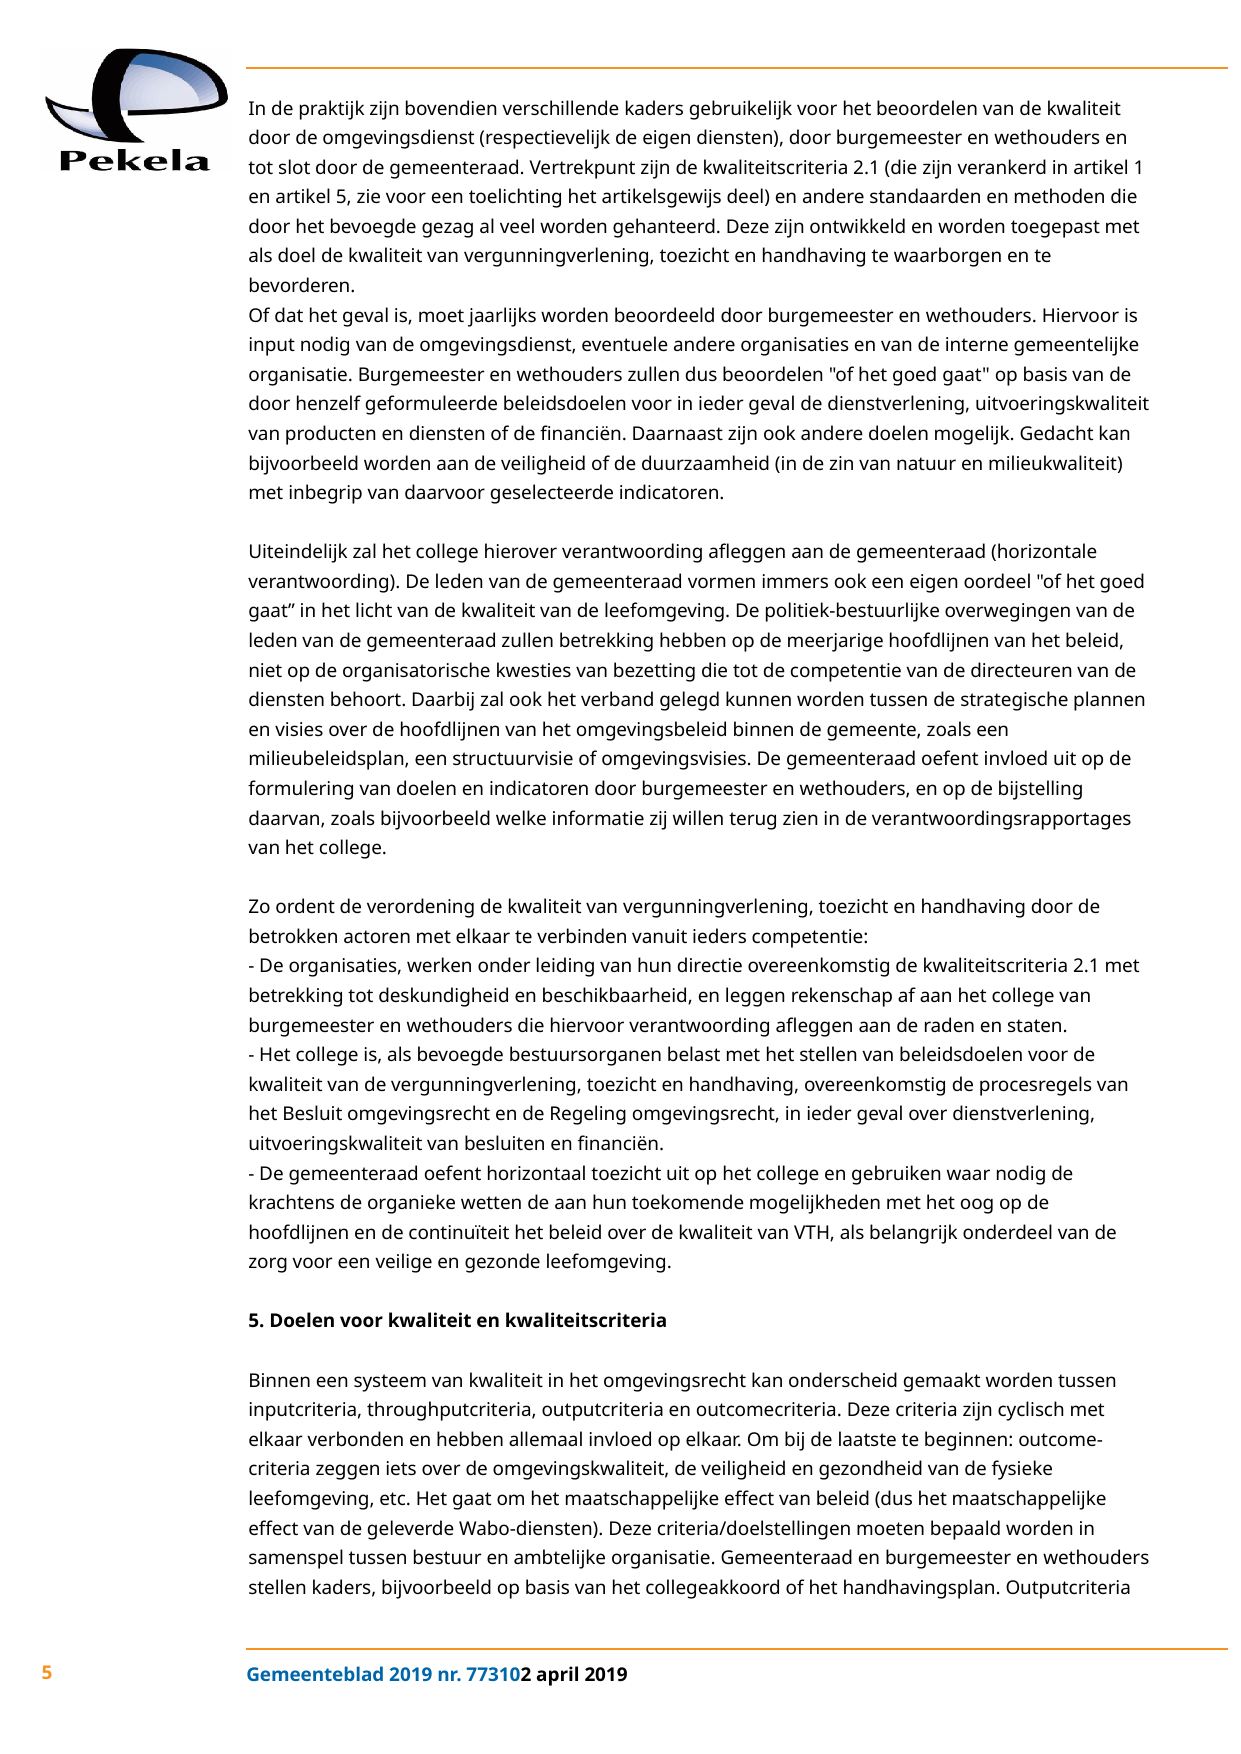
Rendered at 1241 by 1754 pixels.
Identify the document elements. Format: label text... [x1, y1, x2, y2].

text Of dat het geval is, moet jaarlijks worden beoordeeld door burgemeester en wethouders. Hiervoor is input nodig van de omgevingsdienst, eventuele andere organisaties en van de interne gemeentelijke organisatie. Burgemeester en wethouders zullen dus beoordelen "of het goed gaat" op basis van de door henzelf geformuleerde beleidsdoelen voor in ieder geval de dienstverlening, uitvoeringskwaliteit van producten en diensten of de financiën. Daarnaast zijn ook andere doelen mogelijk. Gedacht kan bijvoorbeeld worden aan de veiligheid of de duurzaamheid (in de zin van natuur en milieukwaliteit) met inbegrip van daarvoor geselecteerde indicatoren. [248, 302, 1152, 505]
text Uiteindelijk zal het college hierover verantwoording afleggen aan de gemeenteraad (horizontale verantwoording). De leden van de gemeenteraad vormen immers ook een eigen oordeel "of het goed gaat” in het licht van de kwaliteit van de leefomgeving. De politiek-bestuurlijke overwegingen van de leden van de gemeenteraad zullen betrekking hebben op de meerjarige hoofdlijnen van het beleid, niet op de organisatorische kwesties van bezetting die tot de competentie van de directeuren van de diensten behoort. Daarbij zal ook het verband gelegd kunnen worden tussen de strategische plannen en visies over de hoofdlijnen van het omgevingsbeleid binnen de gemeente, zoals een milieubeleidsplan, een structuurvisie of omgevingsvisies. De gemeenteraad oefent invloed uit op de formulering van doelen en indicatoren door burgemeester en wethouders, en op de bijstelling daarvan, zoals bijvoorbeeld welke informatie zij willen terug zien in de verantwoordingsrapportages van het college. [248, 538, 1152, 860]
text Binnen een systeem van kwaliteit in het omgevingsrecht kan onderscheid gemaakt worden tussen inputcriteria, throughputcriteria, outputcriteria en outcomecriteria. Deze criteria zijn cyclisch met elkaar verbonden en hebben allemaal invloed op elkaar. Om bij de laatste te beginnen: outcome-criteria zeggen iets over de omgevingskwaliteit, de veiligheid en gezondheid van de fysieke leefomgeving, etc. Het gaat om het maatschappelijke effect van beleid (dus het maatschappelijke effect van de geleverde Wabo-diensten). Deze criteria/doelstellingen moeten bepaald worden in samenspel tussen bestuur en ambtelijke organisatie. Gemeenteraad en burgemeester en wethouders stellen kaders, bijvoorbeeld op basis van het collegeakkoord of het handhavingsplan. Outputcriteria [248, 1367, 1152, 1600]
text - De gemeenteraad oefent horizontaal toezicht uit op het college en gebruiken waar nodig de krachtens de organieke wetten de aan hun toekomende mogelijkheden met het oog op de hoofdlijnen en de continuïteit het beleid over de kwaliteit van VTH, als belangrijk onderdeel van de zorg voor een veilige en gezonde leefomgeving. [248, 1160, 1152, 1274]
text In de praktijk zijn bovendien verschillende kaders gebruikelijk voor het beoordelen van de kwaliteit door de omgevingsdienst (respectievelijk de eigen diensten), door burgemeester en wethouders en tot slot door de gemeenteraad. Vertrekpunt zijn de kwaliteitscriteria 2.1 (die zijn verankerd in artikel 1 en artikel 5, zie voor een toelichting het artikelsgewijs deel) en andere standaarden en methoden die door het bevoegde gezag al veel worden gehanteerd. Deze zijn ontwikkeld en worden toegepast met als doel de kwaliteit van vergunningverlening, toezicht en handhaving te waarborgen en te bevorderen. [248, 95, 1152, 298]
text 5. Doelen voor kwaliteit en kwaliteitscriteria [248, 1308, 1152, 1333]
text - Het college is, als bevoegde bestuursorganen belast met het stellen van beleidsdoelen voor de kwaliteit van de vergunningverlening, toezicht en handhaving, overeenkomstig de procesregels van het Besluit omgevingsrecht en de Regeling omgevingsrecht, in ieder geval over dienstverlening, uitvoeringskwaliteit van besluiten en financiën. [248, 1041, 1152, 1156]
text Zo ordent de verordening de kwaliteit van vergunningverlening, toezicht en handhaving door de betrokken actoren met elkaar te verbinden vanuit ieders competentie: [248, 893, 1152, 949]
text - De organisaties, werken onder leiding van hun directie overeenkomstig de kwaliteitscriteria 2.1 met betrekking tot deskundigheid en beschikbaarheid, en leggen rekenschap af aan het college van burgemeester en wethouders die hiervoor verantwoording afleggen aan de raden en staten. [248, 953, 1152, 1038]
picture [41, 47, 231, 172]
